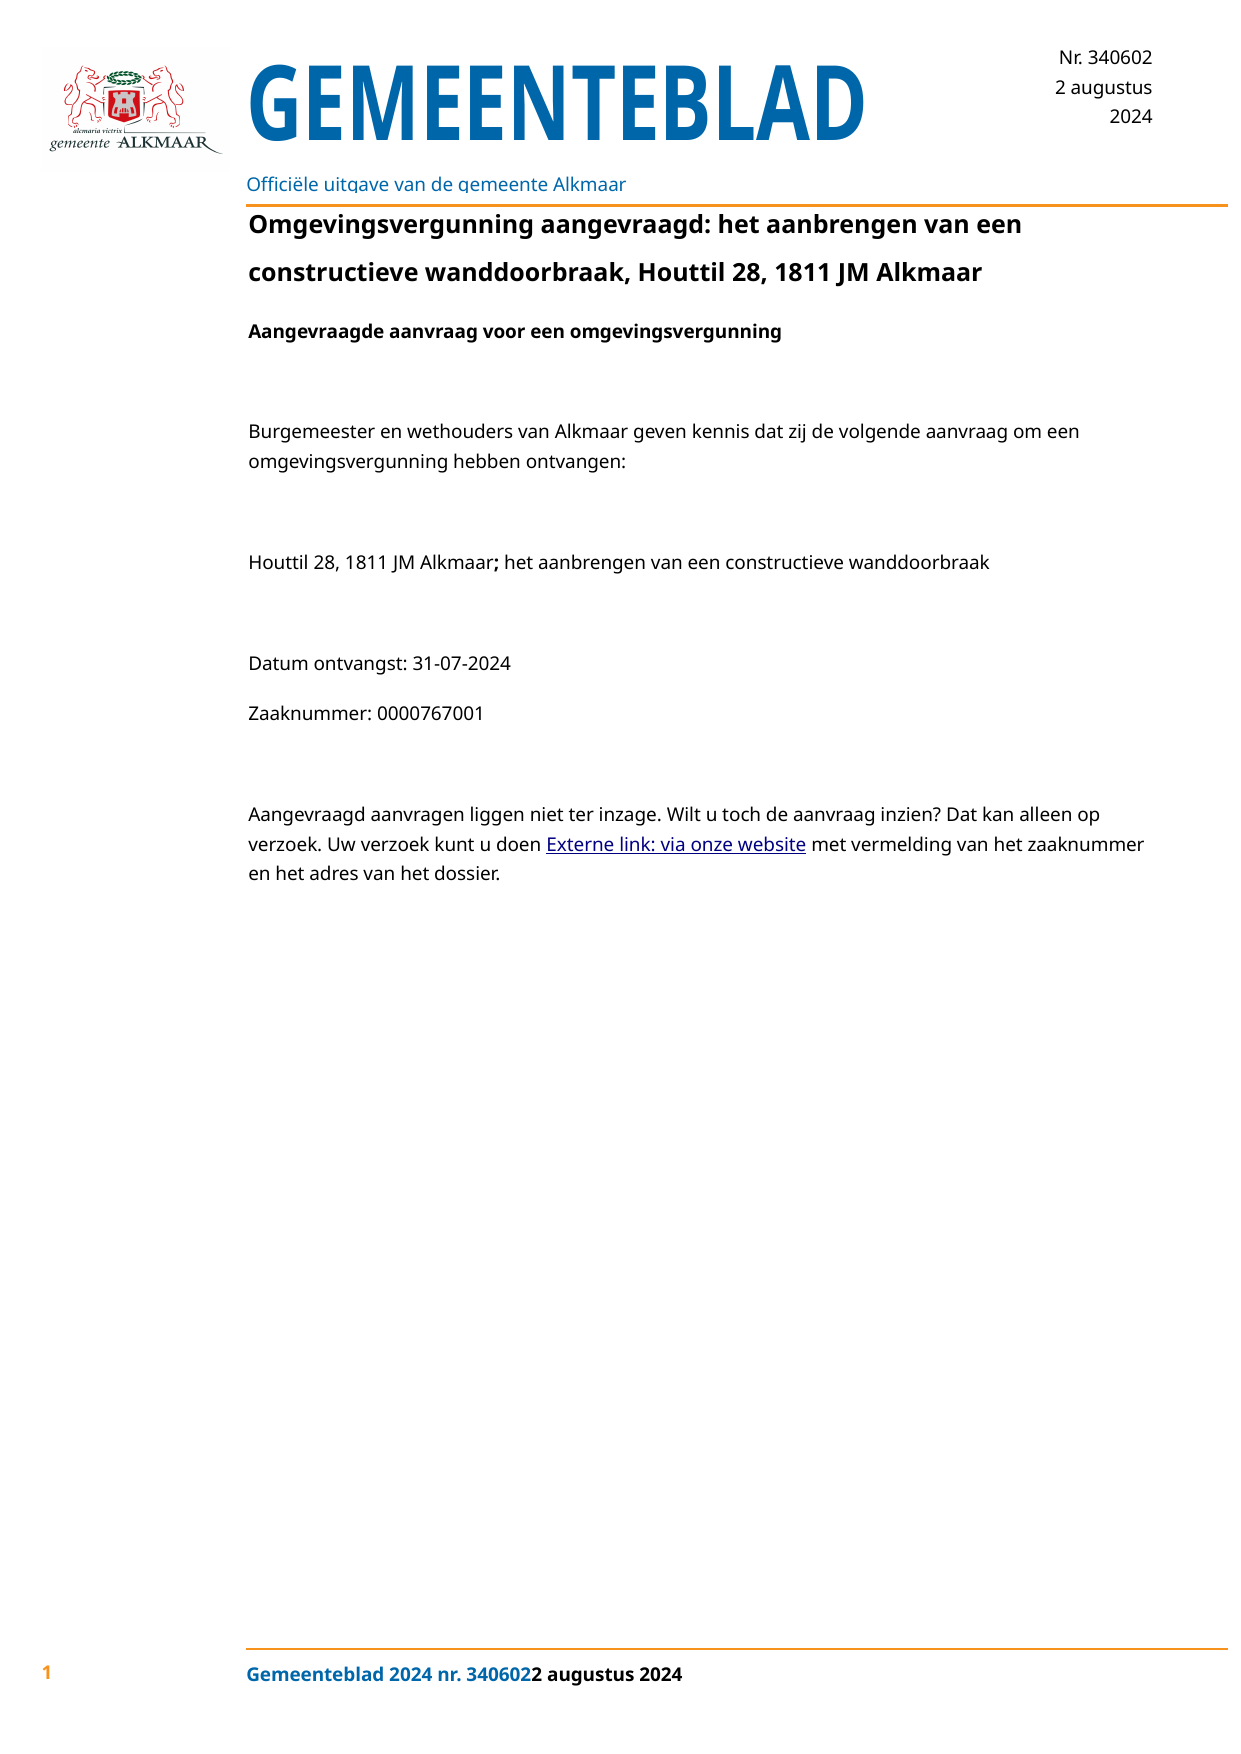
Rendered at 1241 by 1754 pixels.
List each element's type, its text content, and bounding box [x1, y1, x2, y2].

picture [41, 47, 231, 172]
text Burgemeester en wethouders van Alkmaar geven kennis dat zij de volgende aanvraag om een omgevingsvergunning hebben ontvangen: [248, 419, 1152, 474]
text Omgevingsvergunning aangevraagd: het aanbrengen van een constructieve wanddoorbraak, Houttil 28, 1811 JM Alkmaar [248, 207, 1152, 288]
text Aangevraagde aanvraag voor een omgevingsvergunning [248, 318, 1152, 344]
text Houttil 28, 1811 JM Alkmaar; het aanbrengen van een constructieve wanddoorbraak [248, 549, 1152, 575]
text Datum ontvangst: 31-07-2024 [248, 650, 1152, 676]
text Zaaknummer: 0000767001 [248, 700, 1152, 726]
text Aangevraagd aanvragen liggen niet ter inzage. Wilt u toch de aanvraag inzien? Dat kan alleen op verzoek. Uw verzoek kunt u doen Externe link: via onze website met vermelding van het zaaknummer en het adres van het dossier. [248, 801, 1152, 886]
